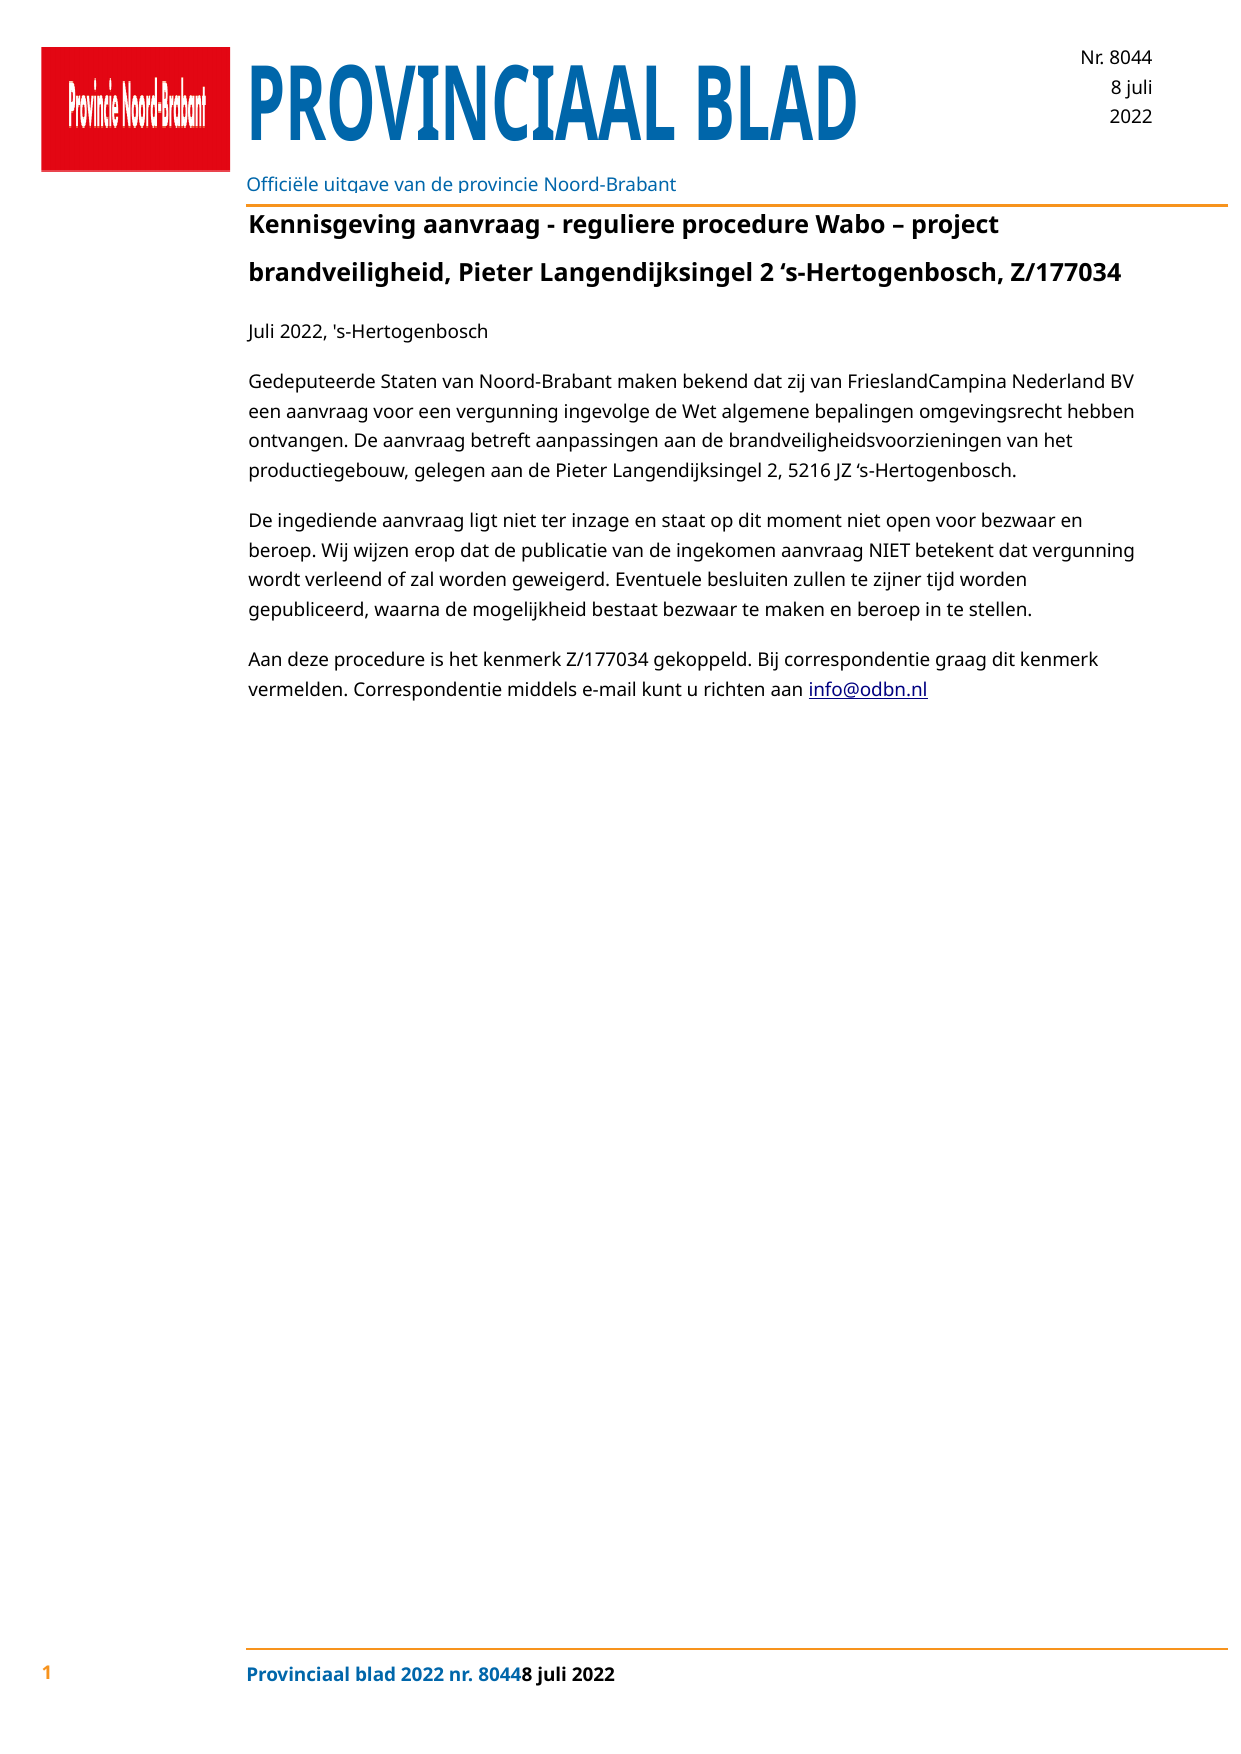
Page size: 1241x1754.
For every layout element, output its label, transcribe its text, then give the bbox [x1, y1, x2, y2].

picture [41, 47, 231, 172]
text Gedeputeerde Staten van Noord-Brabant maken bekend dat zij van FrieslandCampina Nederland BV een aanvraag voor een vergunning ingevolge de Wet algemene bepalingen omgevingsrecht hebben ontvangen. De aanvraag betreft aanpassingen aan de brandveiligheidsvoorzieningen van het productiegebouw, gelegen aan de Pieter Langendijksingel 2, 5216 JZ ‘s‑Hertogenbosch. [248, 368, 1152, 483]
text Kennisgeving aanvraag - reguliere procedure Wabo – project brandveiligheid, Pieter Langendijksingel 2 ‘s-Hertogenbosch, Z/177034 [248, 207, 1152, 288]
text Juli 2022, 's-Hertogenbosch [248, 318, 1152, 344]
text De ingediende aanvraag ligt niet ter inzage en staat op dit moment niet open voor bezwaar en beroep. Wij wijzen erop dat de publicatie van de ingekomen aanvraag NIET betekent dat vergunning wordt verleend of zal worden geweigerd. Eventuele besluiten zullen te zijner tijd worden gepubliceerd, waarna de mogelijkheid bestaat bezwaar te maken en beroep in te stellen. [248, 507, 1152, 622]
text Aan deze procedure is het kenmerk Z/177034 gekoppeld. Bij correspondentie graag dit kenmerk vermelden. Correspondentie middels e-mail kunt u richten aan info@odbn.nl [248, 647, 1152, 702]
